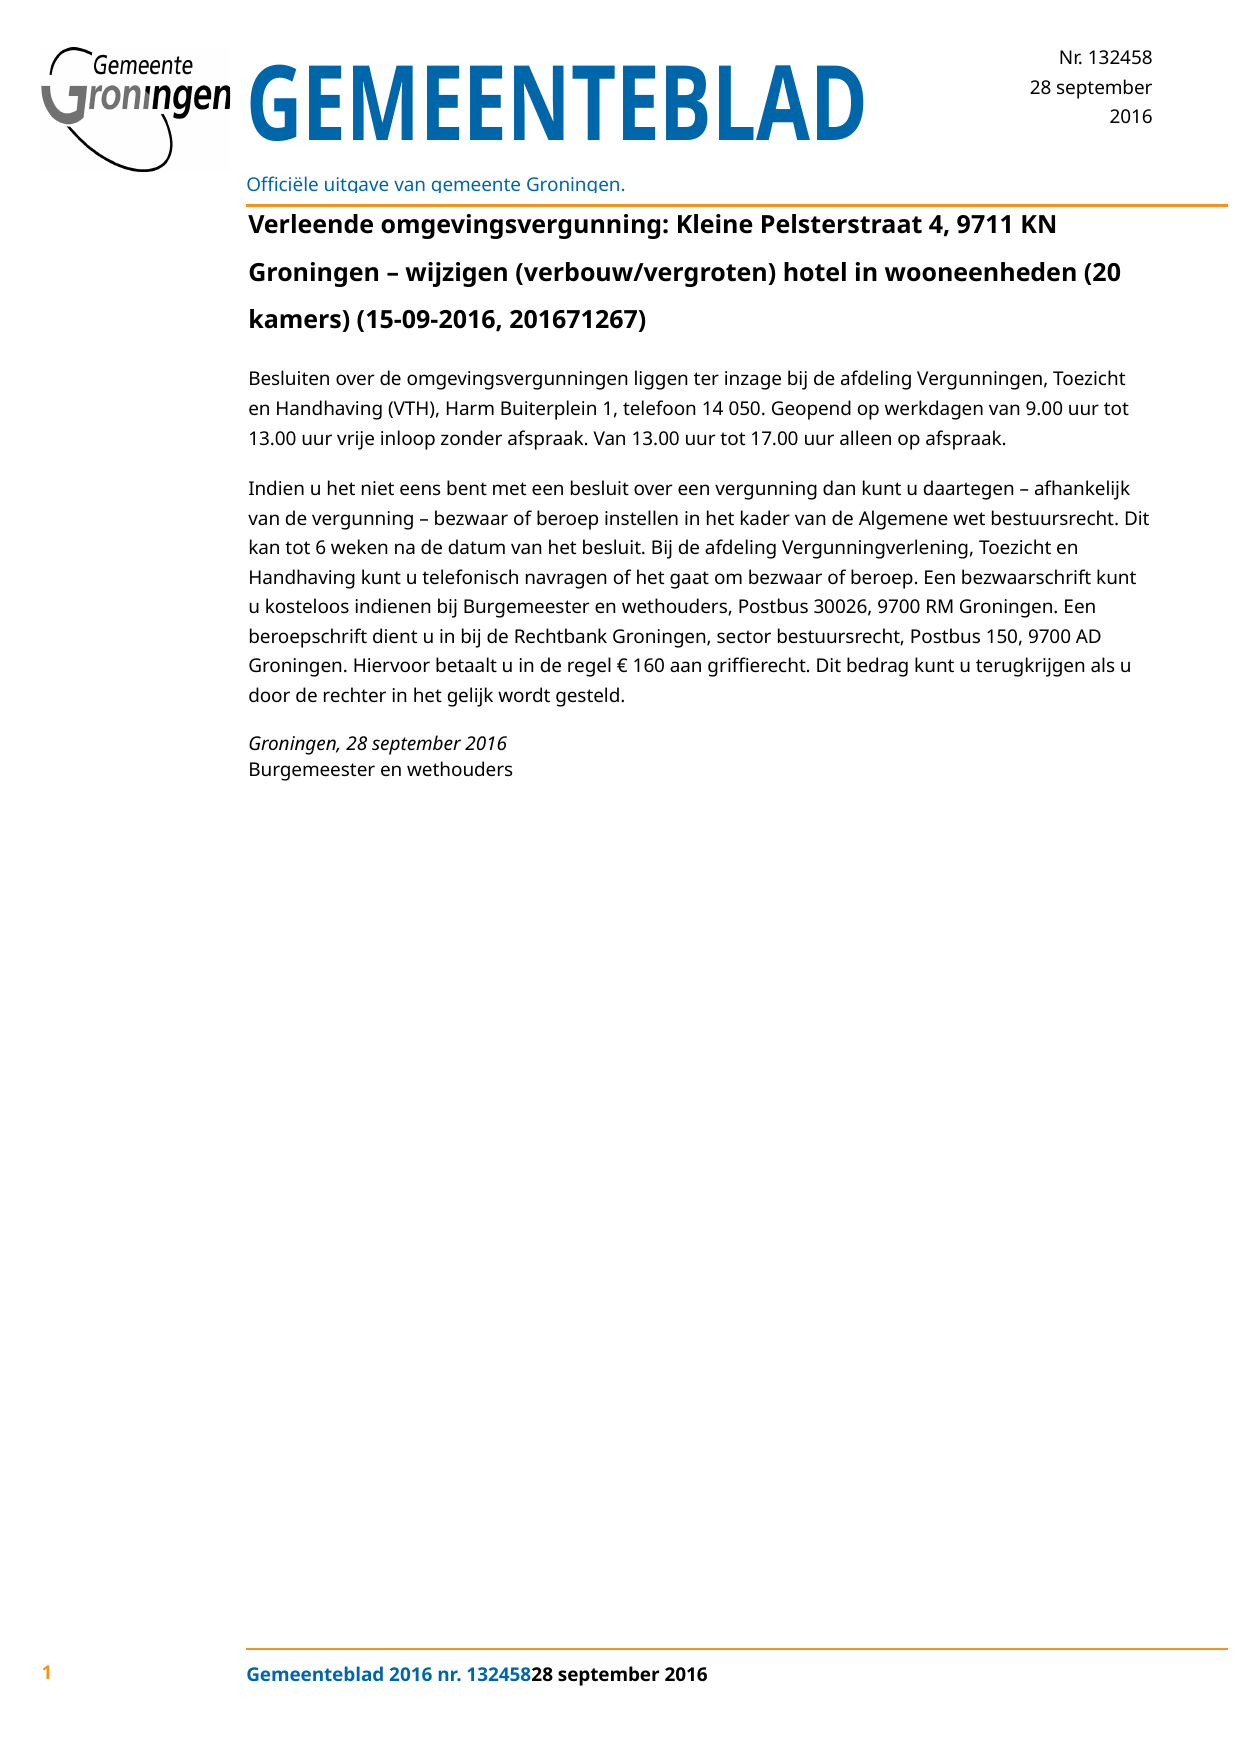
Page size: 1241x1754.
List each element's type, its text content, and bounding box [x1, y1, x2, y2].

text Verleende omgevingsvergunning: Kleine Pelsterstraat 4, 9711 KN Groningen – wijzigen (verbouw/vergroten) hotel in wooneenheden (20 kamers) (15-09-2016, 201671267) [248, 207, 1152, 336]
text Burgemeester en wethouders [248, 756, 1152, 781]
picture [41, 47, 231, 172]
text Besluiten over de omgevingsvergunningen liggen ter inzage bij de afdeling Vergunningen, Toezicht en Handhaving (VTH), Harm Buiterplein 1, telefoon 14 050. Geopend op werkdagen van 9.00 uur tot 13.00 uur vrije inloop zonder afspraak. Van 13.00 uur tot 17.00 uur alleen op afspraak. [248, 366, 1152, 450]
text Groningen, 28 september 2016 [248, 730, 1152, 756]
text Indien u het niet eens bent met een besluit over een vergunning dan kunt u daartegen – afhankelijk van de vergunning – bezwaar of beroep instellen in het kader van de Algemene wet bestuursrecht. Dit kan tot 6 weken na de datum van het besluit. Bij de afdeling Vergunningverlening, Toezicht en Handhaving kunt u telefonisch navragen of het gaat om bezwaar of beroep. Een bezwaarschrift kunt u kosteloos indienen bij Burgemeester en wethouders, Postbus 30026, 9700 RM Groningen. Een beroepschrift dient u in bij de Rechtbank Groningen, sector bestuursrecht, Postbus 150, 9700 AD Groningen. Hiervoor betaalt u in de regel € 160 aan griffierecht. Dit bedrag kunt u terugkrijgen als u door de rechter in het gelijk wordt gesteld. [248, 475, 1152, 708]
